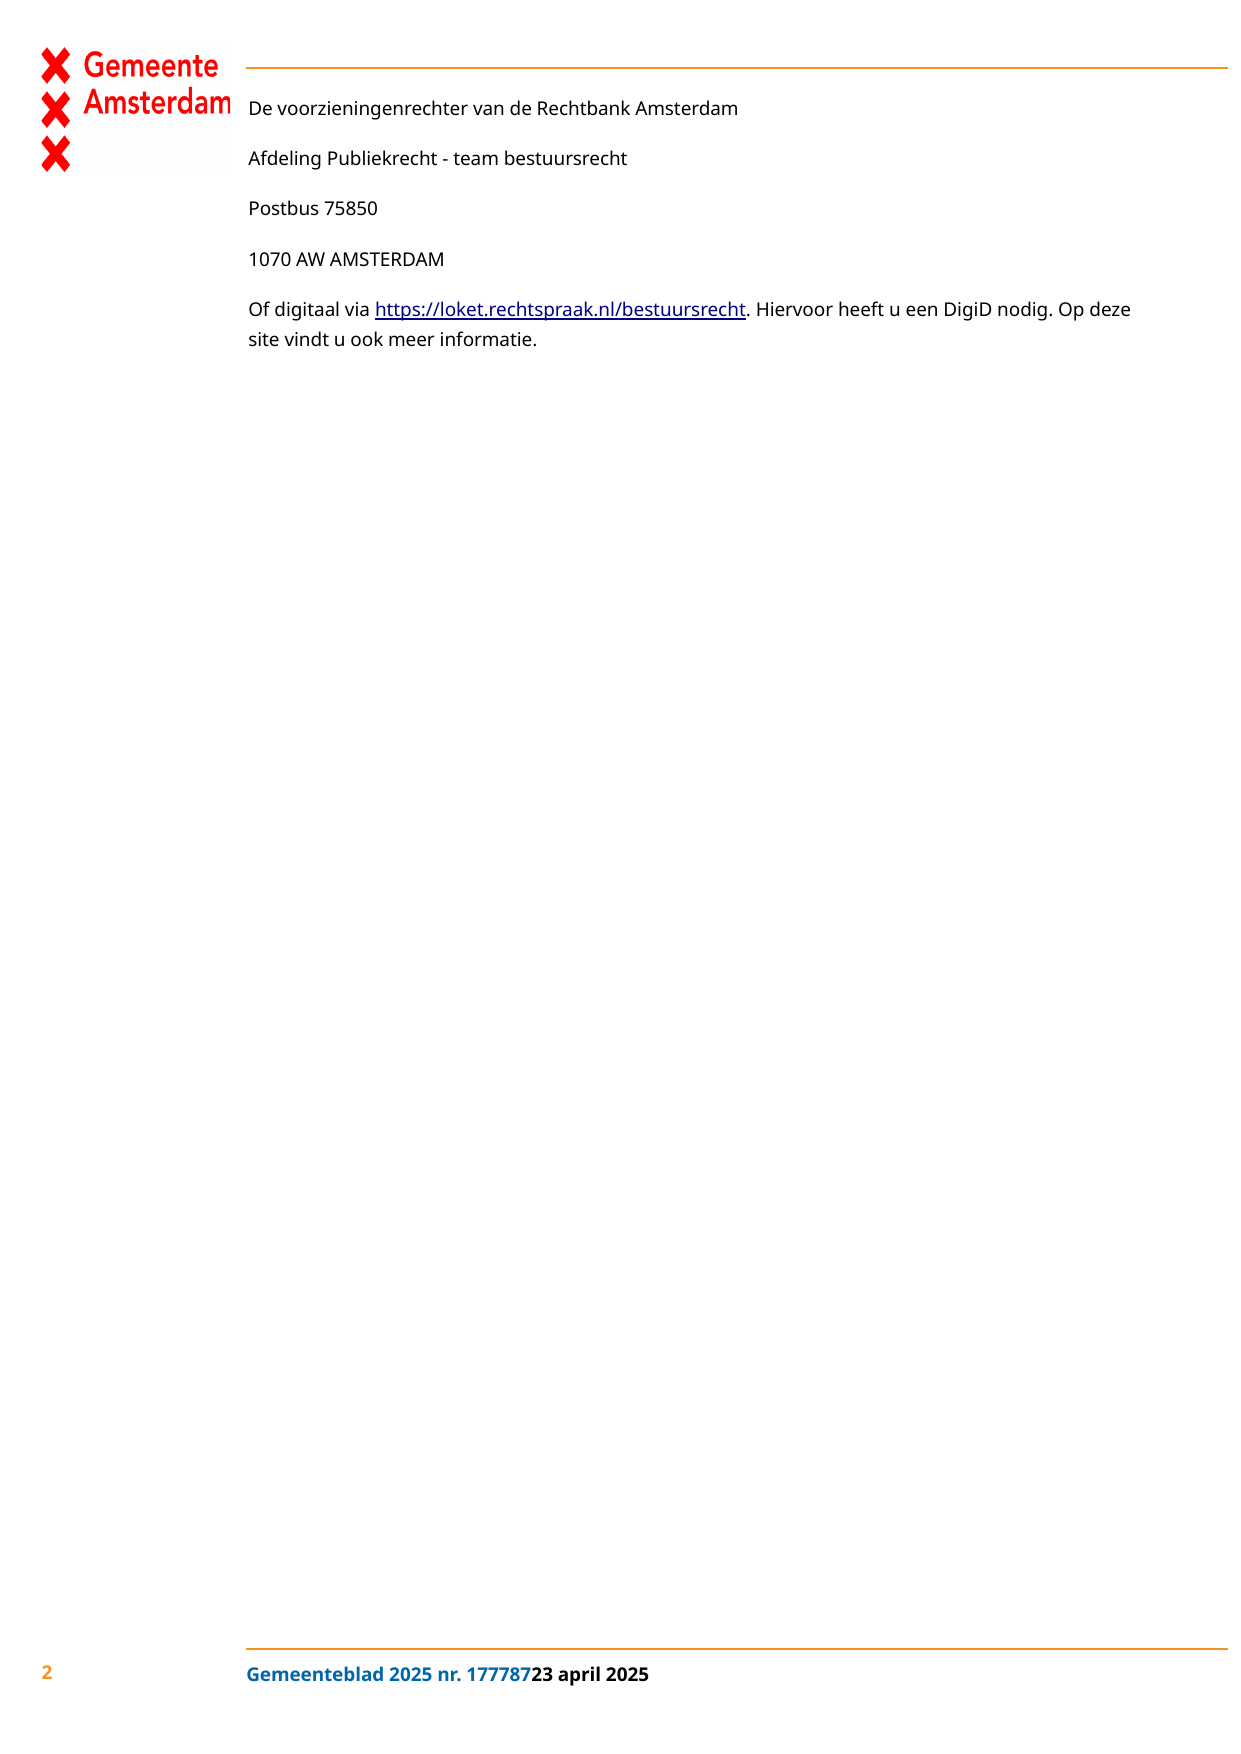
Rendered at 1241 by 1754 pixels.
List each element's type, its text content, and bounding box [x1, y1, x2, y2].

text Postbus 75850 [248, 196, 1152, 221]
text Afdeling Publiekrecht - team bestuursrecht [248, 145, 1152, 171]
text 1070 AW AMSTERDAM [248, 246, 1152, 272]
text Of digitaal via https://loket.rechtspraak.nl/bestuursrecht. Hiervoor heeft u een DigiD nodig. Op deze site vindt u ook meer informatie. [248, 296, 1152, 352]
text De voorzieningenrechter van de Rechtbank Amsterdam [248, 95, 1152, 121]
picture [41, 47, 231, 172]
